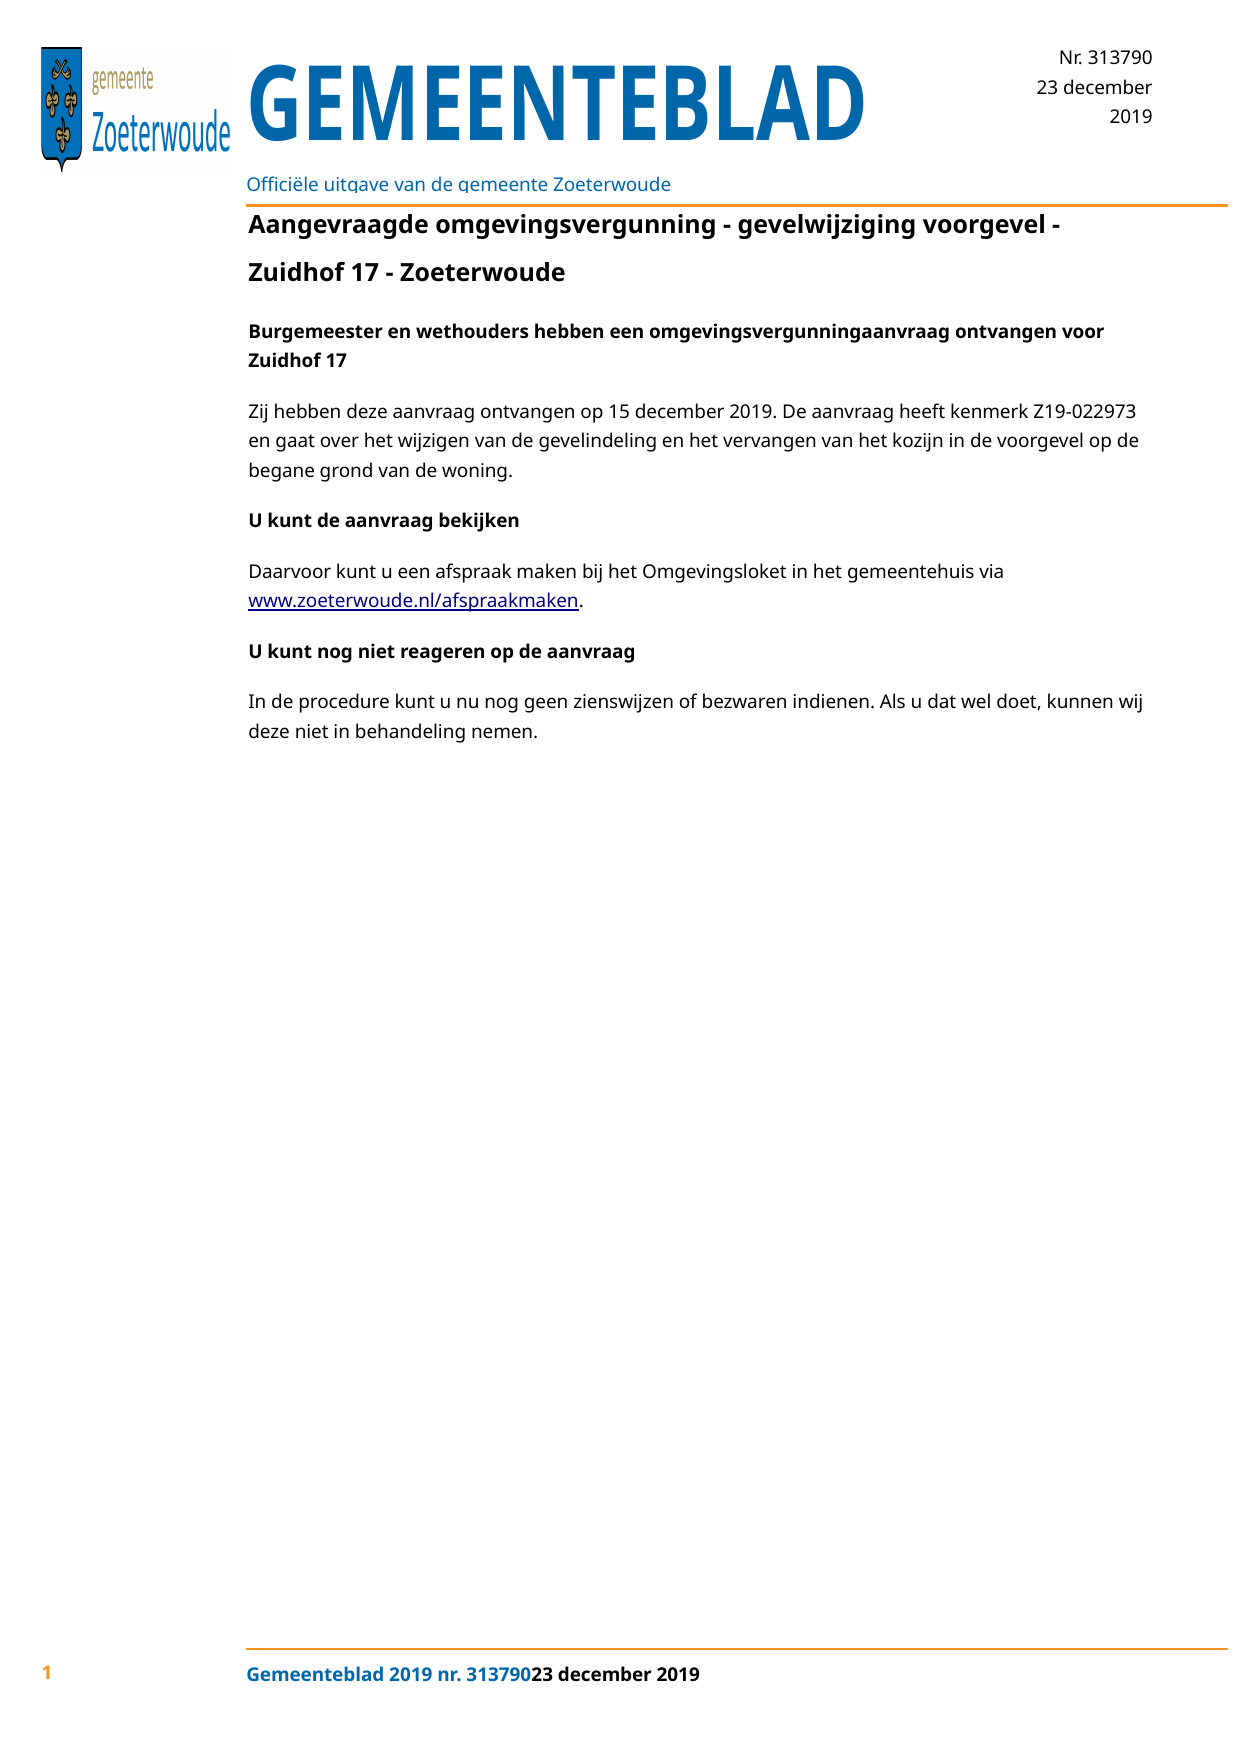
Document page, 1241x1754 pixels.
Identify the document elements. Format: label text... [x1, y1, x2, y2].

text U kunt de aanvraag bekijken [248, 507, 1152, 533]
text Burgemeester en wethouders hebben een omgevingsvergunningaanvraag ontvangen voor Zuidhof 17 [248, 318, 1152, 373]
text Daarvoor kunt u een afspraak maken bij het Omgevingsloket in het gemeentehuis via www.zoeterwoude.nl/afspraakmaken. [248, 558, 1152, 613]
text Aangevraagde omgevingsvergunning - gevelwijziging voorgevel - Zuidhof 17 - Zoeterwoude [248, 207, 1152, 288]
text U kunt nog niet reageren op de aanvraag [248, 638, 1152, 664]
text In de procedure kunt u nu nog geen zienswijzen of bezwaren indienen. Als u dat wel doet, kunnen wij deze niet in behandeling nemen. [248, 688, 1152, 744]
picture [41, 47, 231, 172]
text Zij hebben deze aanvraag ontvangen op 15 december 2019. De aanvraag heeft kenmerk Z19-022973 en gaat over het wijzigen van de gevelindeling en het vervangen van het kozijn in de voorgevel op de begane grond van de woning. [248, 398, 1152, 483]
